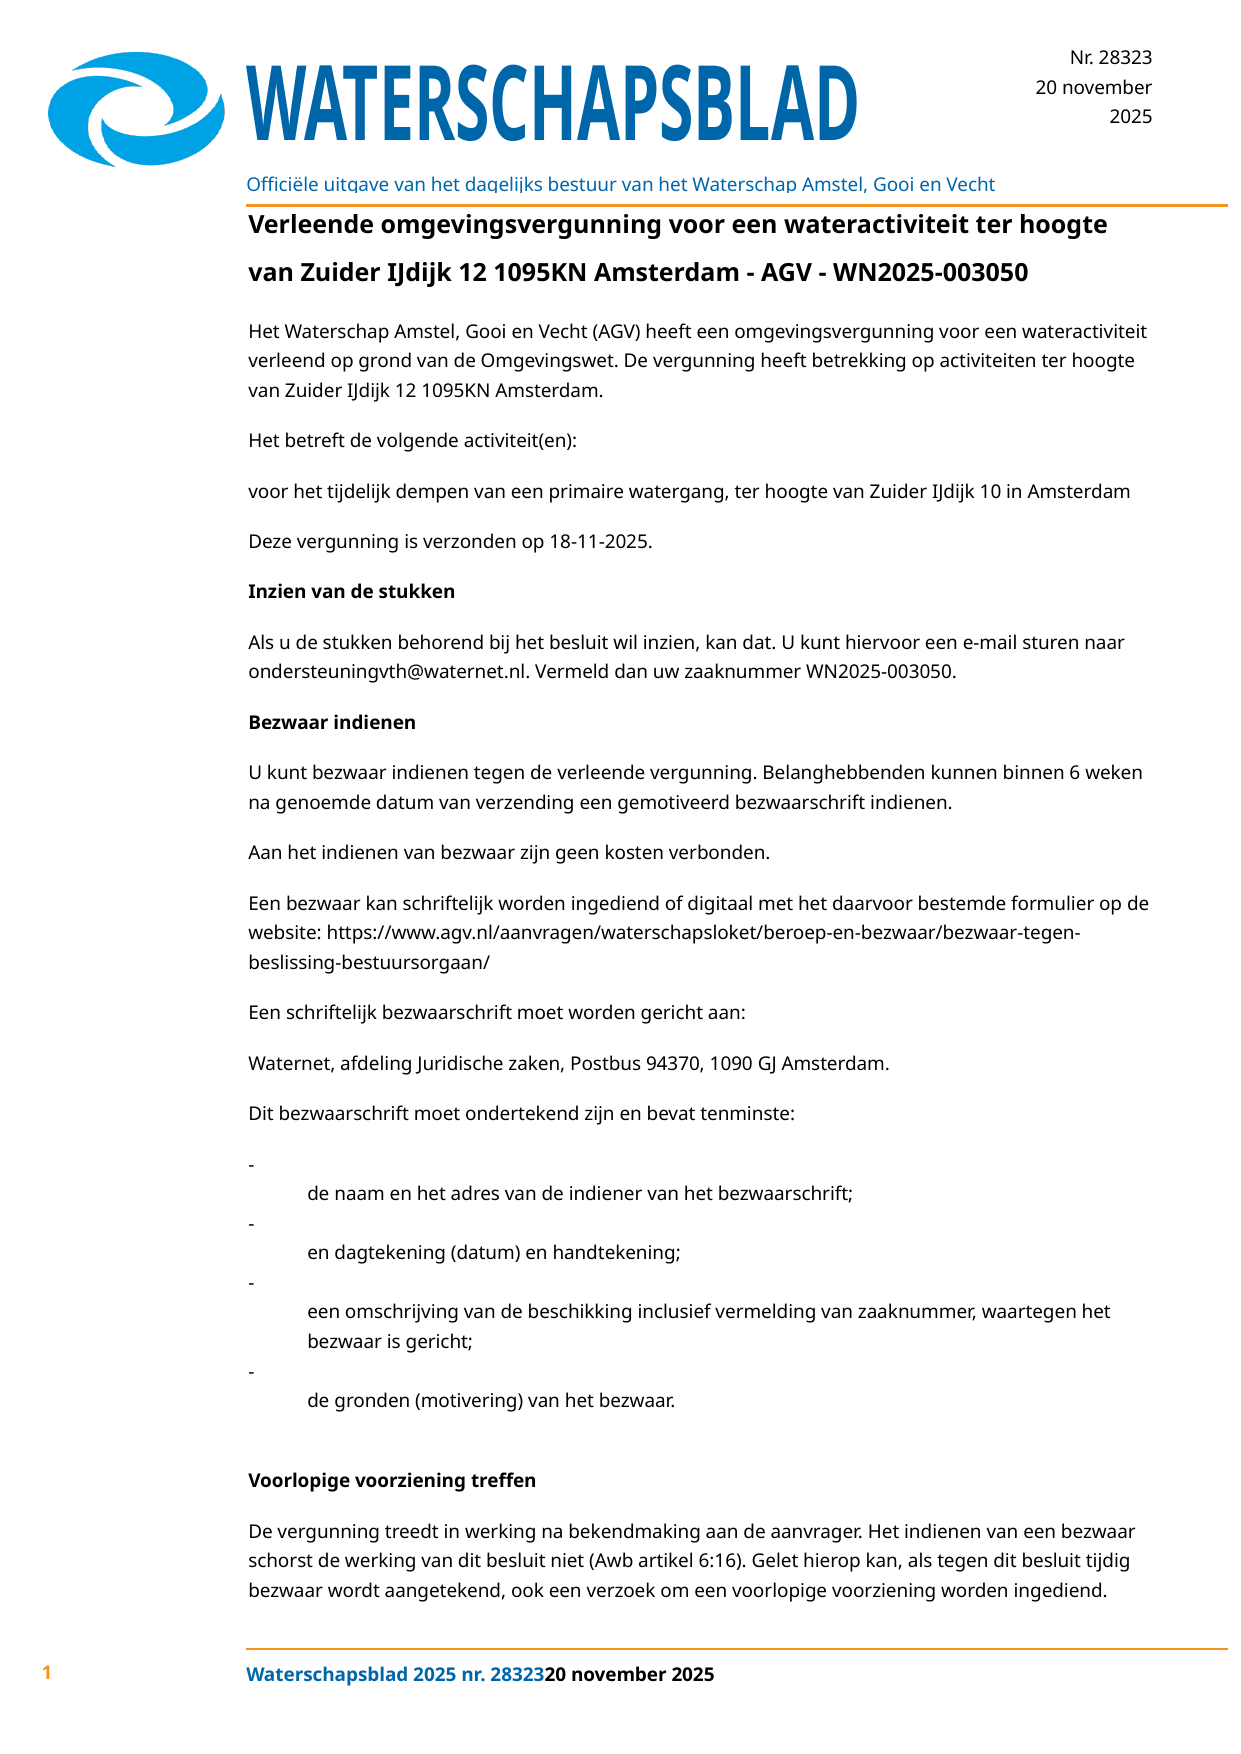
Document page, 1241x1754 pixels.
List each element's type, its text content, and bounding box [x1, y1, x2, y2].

text voor het tijdelijk dempen van een primaire watergang, ter hoogte van Zuider IJdijk 10 in Amsterdam [248, 478, 1152, 504]
text Het Waterschap Amstel, Gooi en Vecht (AGV) heeft een omgevingsvergunning voor een wateractiviteit verleend op grond van de Omgevingswet. De vergunning heeft betrekking op activiteiten ter hoogte van Zuider IJdijk 12 1095KN Amsterdam. [248, 318, 1152, 403]
text Voorlopige voorziening treffen [248, 1467, 1152, 1493]
text U kunt bezwaar indienen tegen de verleende vergunning. Belanghebbenden kunnen binnen 6 weken na genoemde datum van verzending een gemotiveerd bezwaarschrift indienen. [248, 759, 1152, 815]
list de gronden (motivering) van het bezwaar. [248, 1387, 1152, 1413]
text Bezwaar indienen [248, 709, 1152, 735]
text Aan het indienen van bezwaar zijn geen kosten verbonden. [248, 839, 1152, 865]
list en dagtekening (datum) en handtekening; [248, 1239, 1152, 1265]
text Als u de stukken behorend bij het besluit wil inzien, kan dat. U kunt hiervoor een e-mail sturen naar ondersteuningvth@waternet.nl. Vermeld dan uw zaaknummer WN2025-003050. [248, 629, 1152, 684]
text Verleende omgevingsvergunning voor een wateractiviteit ter hoogte van Zuider IJdijk 12 1095KN Amsterdam - AGV - WN2025-003050 [248, 207, 1152, 288]
text Het betreft de volgende activiteit(en): [248, 427, 1152, 453]
text Deze vergunning is verzonden op 18-11-2025. [248, 528, 1152, 554]
text Inzien van de stukken [248, 579, 1152, 604]
picture [41, 47, 231, 172]
text Dit bezwaarschrift moet ondertekend zijn en bevat tenminste: [248, 1100, 1152, 1126]
text Een schriftelijk bezwaarschrift moet worden gericht aan: [248, 999, 1152, 1025]
list een omschrijving van de beschikking inclusief vermelding van zaaknummer, waartegen het bezwaar is gericht; [248, 1299, 1152, 1354]
text Een bezwaar kan schriftelijk worden ingediend of digitaal met het daarvoor bestemde formulier op de website: https://www.agv.nl/aanvragen/waterschapsloket/beroep-en-bezwaar/bezwaar-tegen-beslissing-bestuursorgaan/ [248, 890, 1152, 975]
text Waternet, afdeling Juridische zaken, Postbus 94370, 1090 GJ Amsterdam. [248, 1050, 1152, 1076]
list de naam en het adres van de indiener van het bezwaarschrift; [248, 1180, 1152, 1206]
text De vergunning treedt in werking na bekendmaking aan de aanvrager. Het indienen van een bezwaar schorst de werking van dit besluit niet (Awb artikel 6:16). Gelet hierop kan, als tegen dit besluit tijdig bezwaar wordt aangetekend, ook een verzoek om een voorlopige voorziening worden ingediend. [248, 1518, 1152, 1603]
